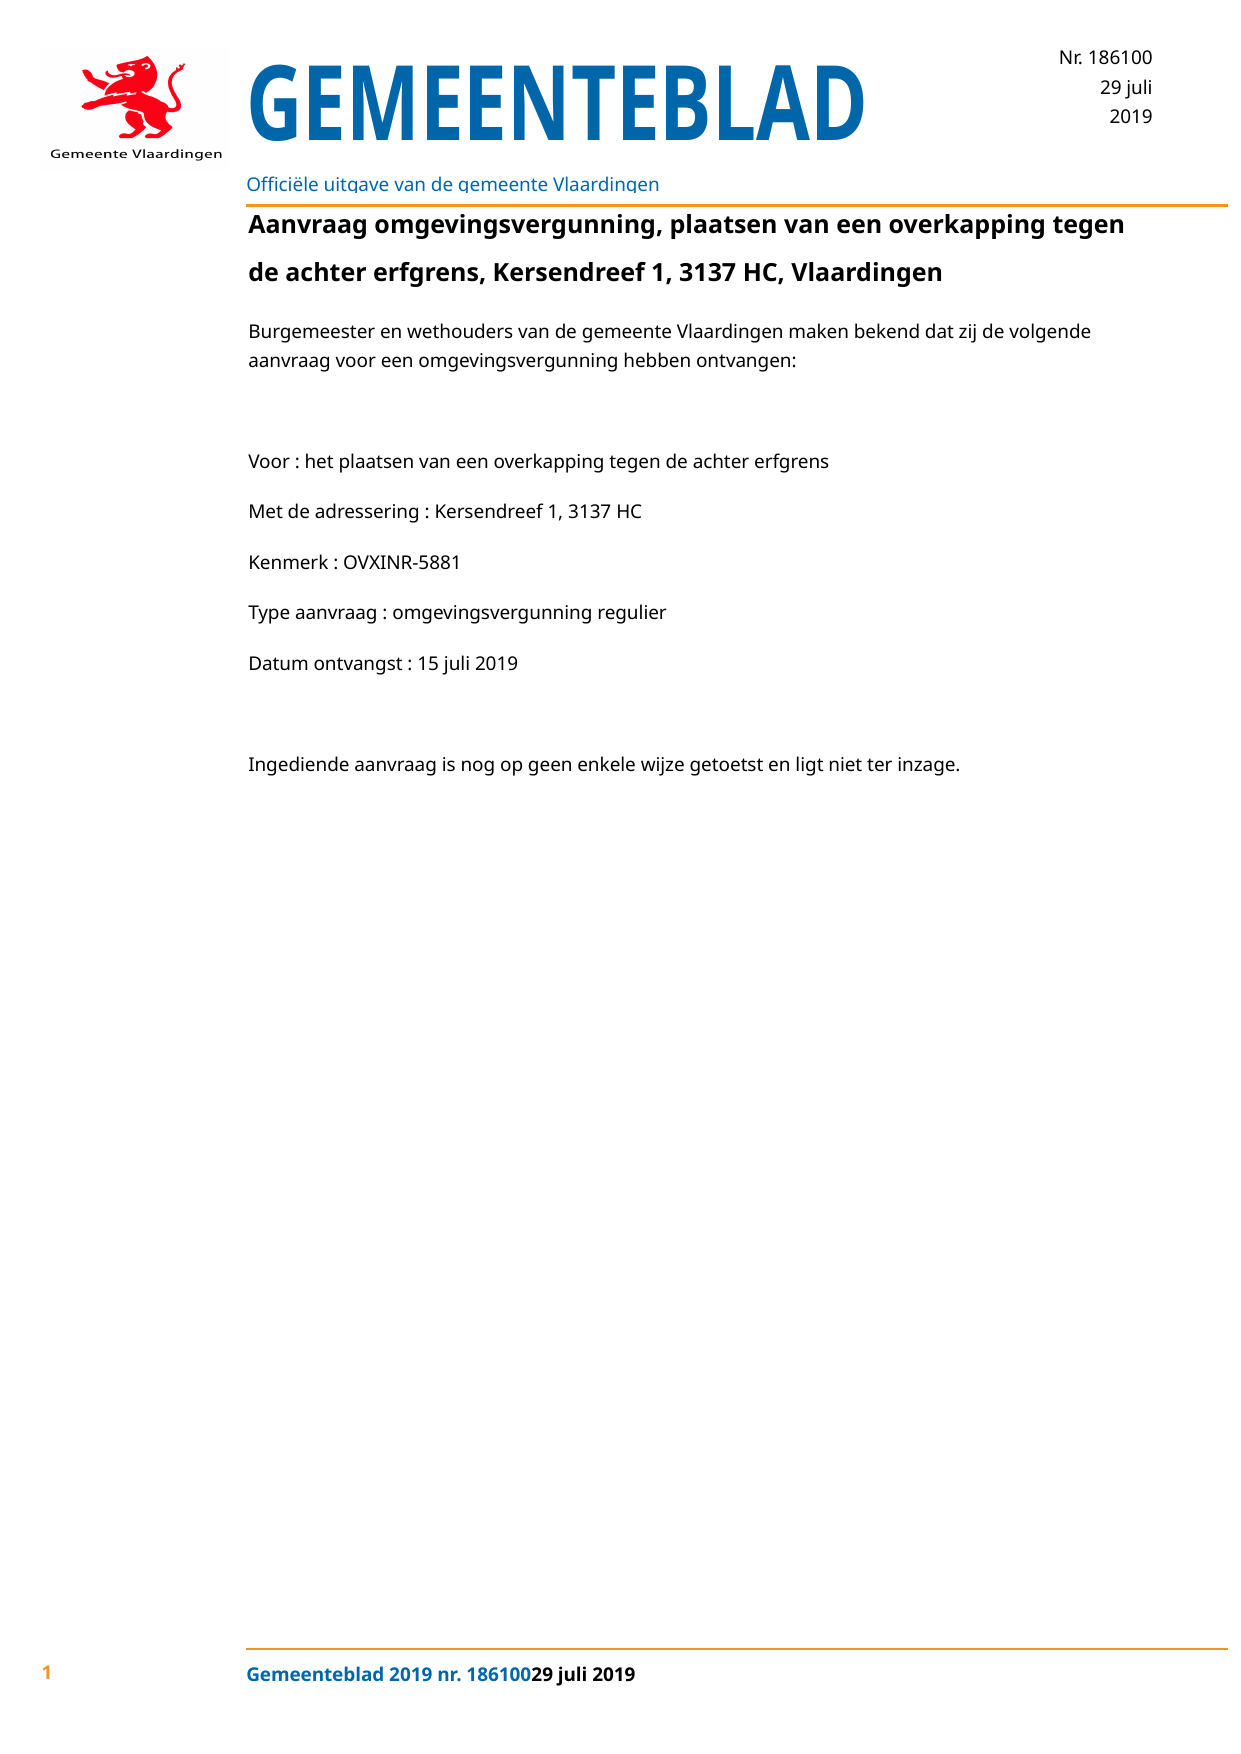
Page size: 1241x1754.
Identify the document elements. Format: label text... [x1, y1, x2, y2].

text Met de adressering : Kersendreef 1, 3137 HC [248, 499, 1152, 524]
text Datum ontvangst : 15 juli 2019 [248, 650, 1152, 676]
text Voor : het plaatsen van een overkapping tegen de achter erfgrens [248, 448, 1152, 474]
text Type aanvraag : omgevingsvergunning regulier [248, 599, 1152, 625]
text Kenmerk : OVXINR-5881 [248, 549, 1152, 575]
picture [41, 47, 231, 172]
text Aanvraag omgevingsvergunning, plaatsen van een overkapping tegen de achter erfgrens, Kersendreef 1, 3137 HC, Vlaardingen [248, 207, 1152, 288]
text Burgemeester en wethouders van de gemeente Vlaardingen maken bekend dat zij de volgende aanvraag voor een omgevingsvergunning hebben ontvangen: [248, 318, 1152, 373]
text Ingediende aanvraag is nog op geen enkele wijze getoetst en ligt niet ter inzage. [248, 751, 1152, 777]
